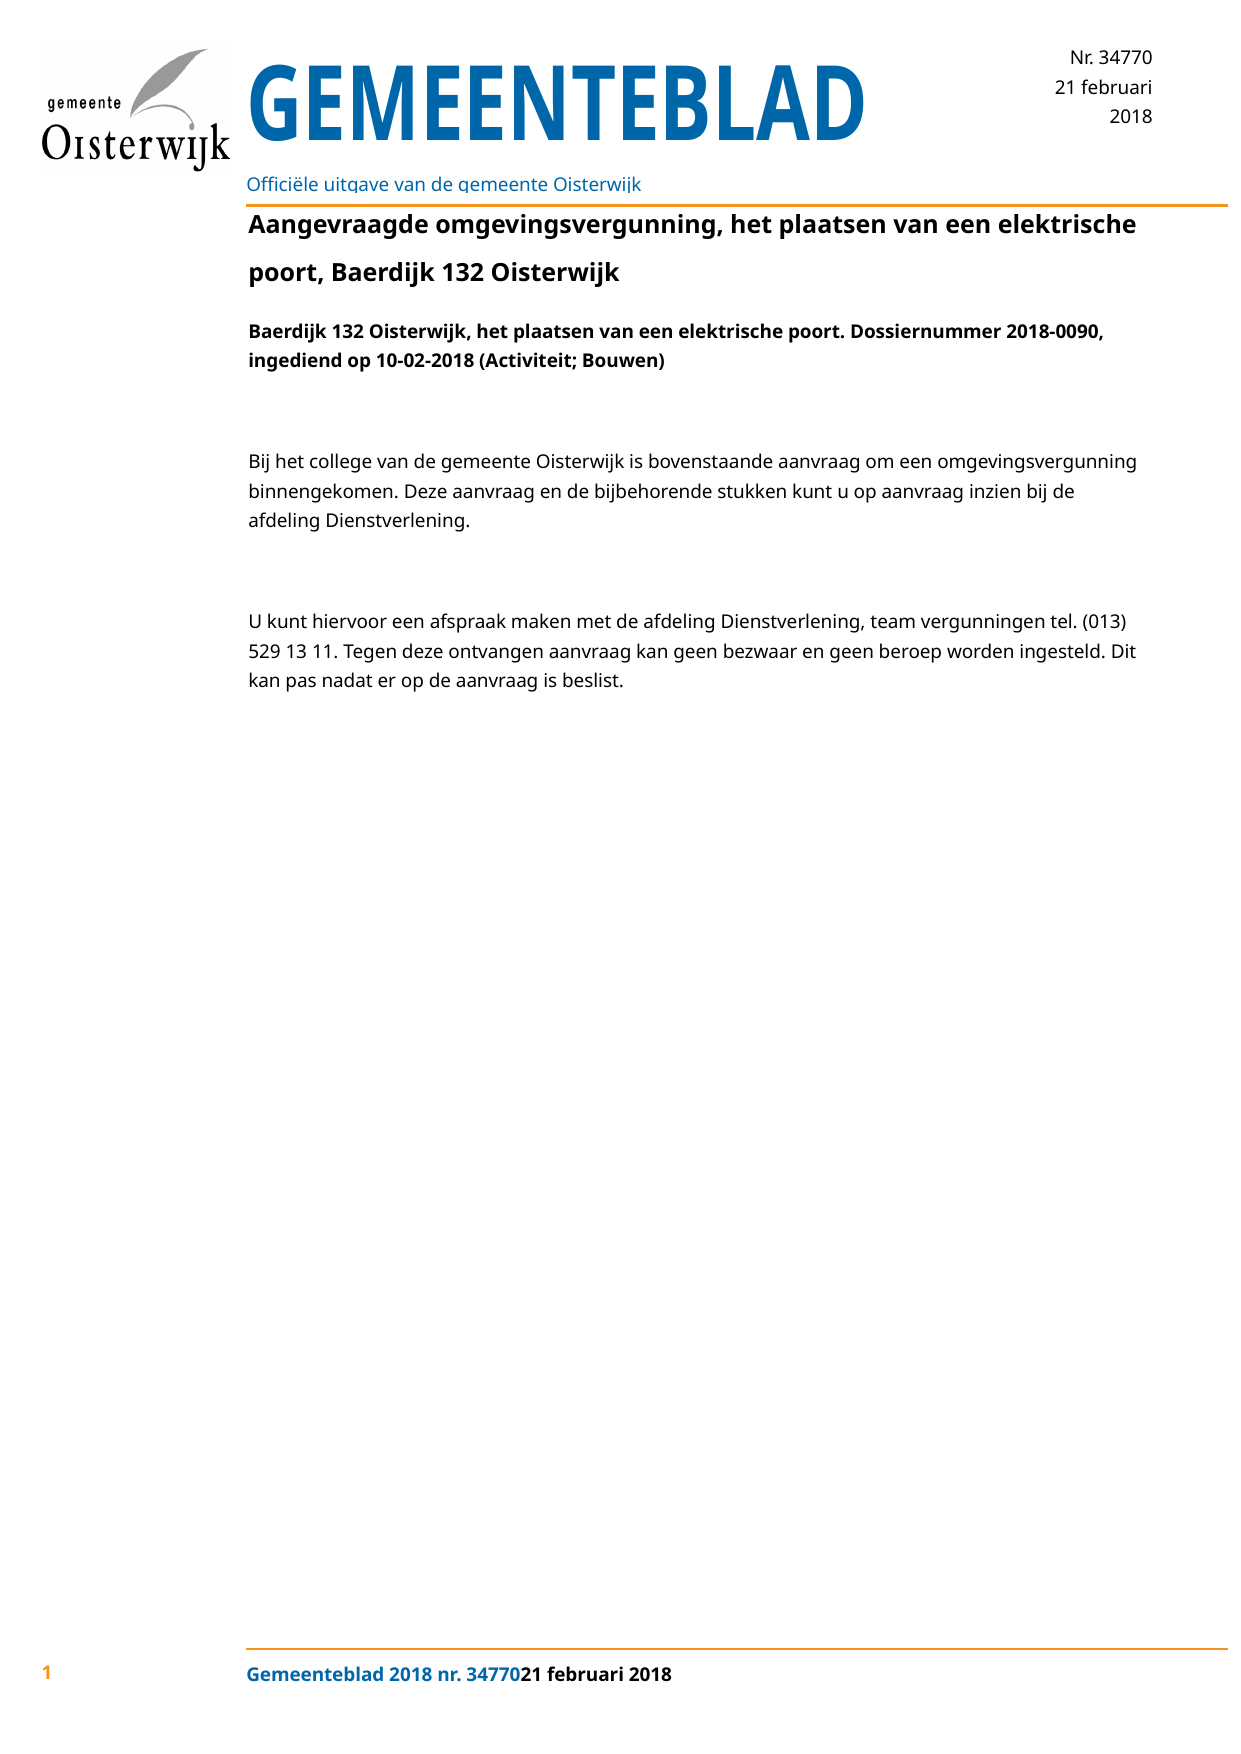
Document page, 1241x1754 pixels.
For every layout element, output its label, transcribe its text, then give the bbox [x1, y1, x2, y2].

picture [41, 47, 231, 172]
text Aangevraagde omgevingsvergunning, het plaatsen van een elektrische poort, Baerdijk 132 Oisterwijk [248, 207, 1152, 288]
text Bij het college van de gemeente Oisterwijk is bovenstaande aanvraag om een omgevingsvergunning binnengekomen. Deze aanvraag en de bijbehorende stukken kunt u op aanvraag inzien bij de afdeling Dienstverlening. [248, 448, 1152, 533]
text Baerdijk 132 Oisterwijk, het plaatsen van een elektrische poort. Dossiernummer 2018-0090, ingediend op 10-02-2018 (Activiteit; Bouwen) [248, 318, 1152, 373]
text U kunt hiervoor een afspraak maken met de afdeling Dienstverlening, team vergunningen tel. (013) 529 13 11. Tegen deze ontvangen aanvraag kan geen bezwaar en geen beroep worden ingesteld. Dit kan pas nadat er op de aanvraag is beslist. [248, 608, 1152, 693]
